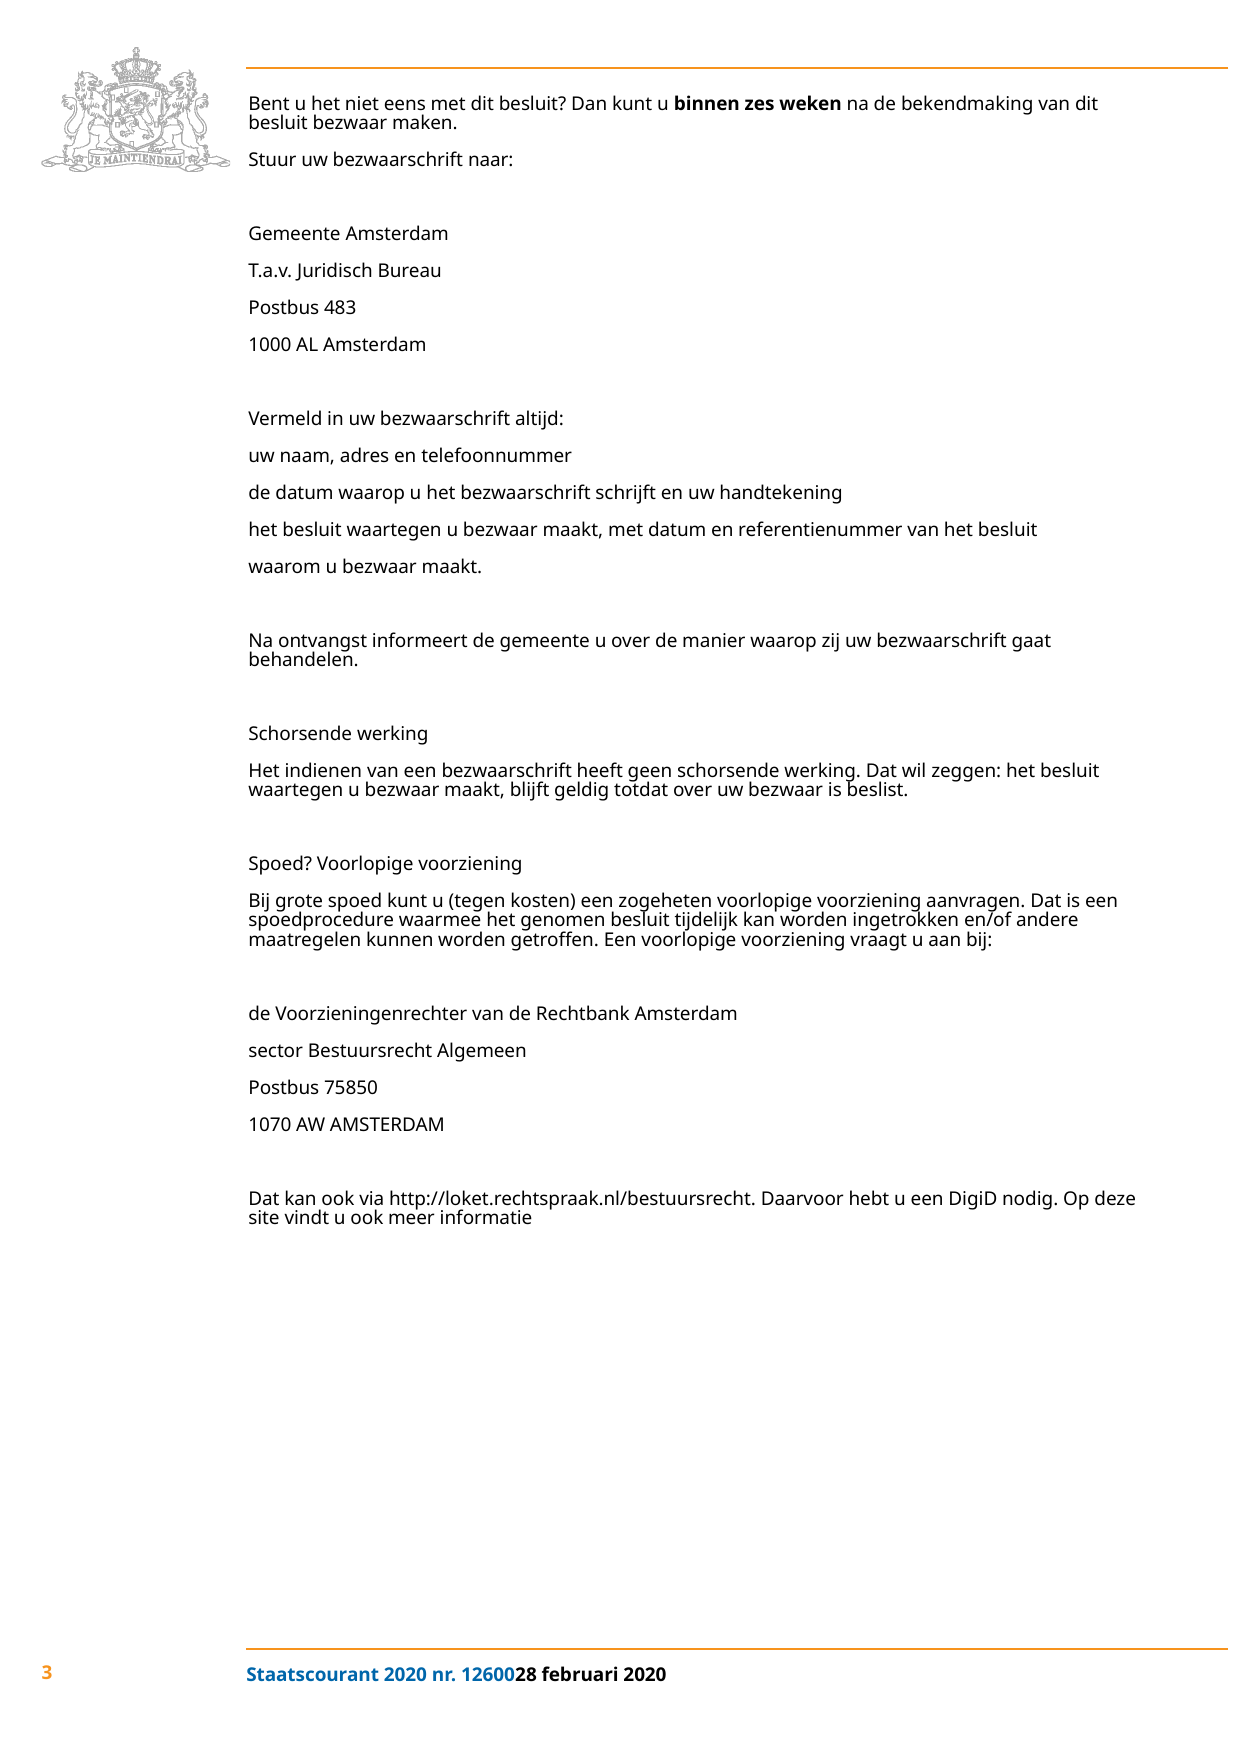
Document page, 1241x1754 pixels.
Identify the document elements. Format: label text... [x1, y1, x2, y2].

text Het indienen van een bezwaarschrift heeft geen schorsende werking. Dat wil zeggen: het besluit waartegen u bezwaar maakt, blijft geldig totdat over uw bezwaar is beslist. [248, 762, 1152, 801]
text Spoed? Voorlopige voorziening [248, 855, 1152, 874]
text de Voorzieningenrechter van de Rechtbank Amsterdam [248, 1005, 1152, 1024]
text Gemeente Amsterdam [248, 225, 1152, 244]
text Postbus 483 [248, 299, 1152, 318]
text 1000 AL Amsterdam [248, 336, 1152, 355]
text sector Bestuursrecht Algemeen [248, 1042, 1152, 1061]
text Schorsende werking [248, 725, 1152, 744]
text 1070 AW AMSTERDAM [248, 1116, 1152, 1135]
text de datum waarop u het bezwaarschrift schrijft en uw handtekening [248, 484, 1152, 503]
text Postbus 75850 [248, 1079, 1152, 1098]
picture [41, 47, 231, 172]
text Bent u het niet eens met dit besluit? Dan kunt u binnen zes weken na de bekendmaking van dit besluit bezwaar maken. [248, 95, 1152, 133]
text T.a.v. Juridisch Bureau [248, 262, 1152, 281]
text Na ontvangst informeert de gemeente u over de manier waarop zij uw bezwaarschrift gaat behandelen. [248, 632, 1152, 670]
text het besluit waartegen u bezwaar maakt, met datum en referentienummer van het besluit [248, 521, 1152, 540]
text waarom u bezwaar maakt. [248, 558, 1152, 577]
text Vermeld in uw bezwaarschrift altijd: [248, 410, 1152, 429]
text Bij grote spoed kunt u (tegen kosten) een zogeheten voorlopige voorziening aanvragen. Dat is een spoedprocedure waarmee het genomen besluit tijdelijk kan worden ingetrokken en/of andere maatregelen kunnen worden getroffen. Een voorlopige voorziening vraagt u aan bij: [248, 892, 1152, 950]
text Dat kan ook via http://loket.rechtspraak.nl/bestuursrecht. Daarvoor hebt u een DigiD nodig. Op deze site vindt u ook meer informatie [248, 1189, 1152, 1228]
text Stuur uw bezwaarschrift naar: [248, 151, 1152, 170]
text uw naam, adres en telefoonnummer [248, 447, 1152, 466]
